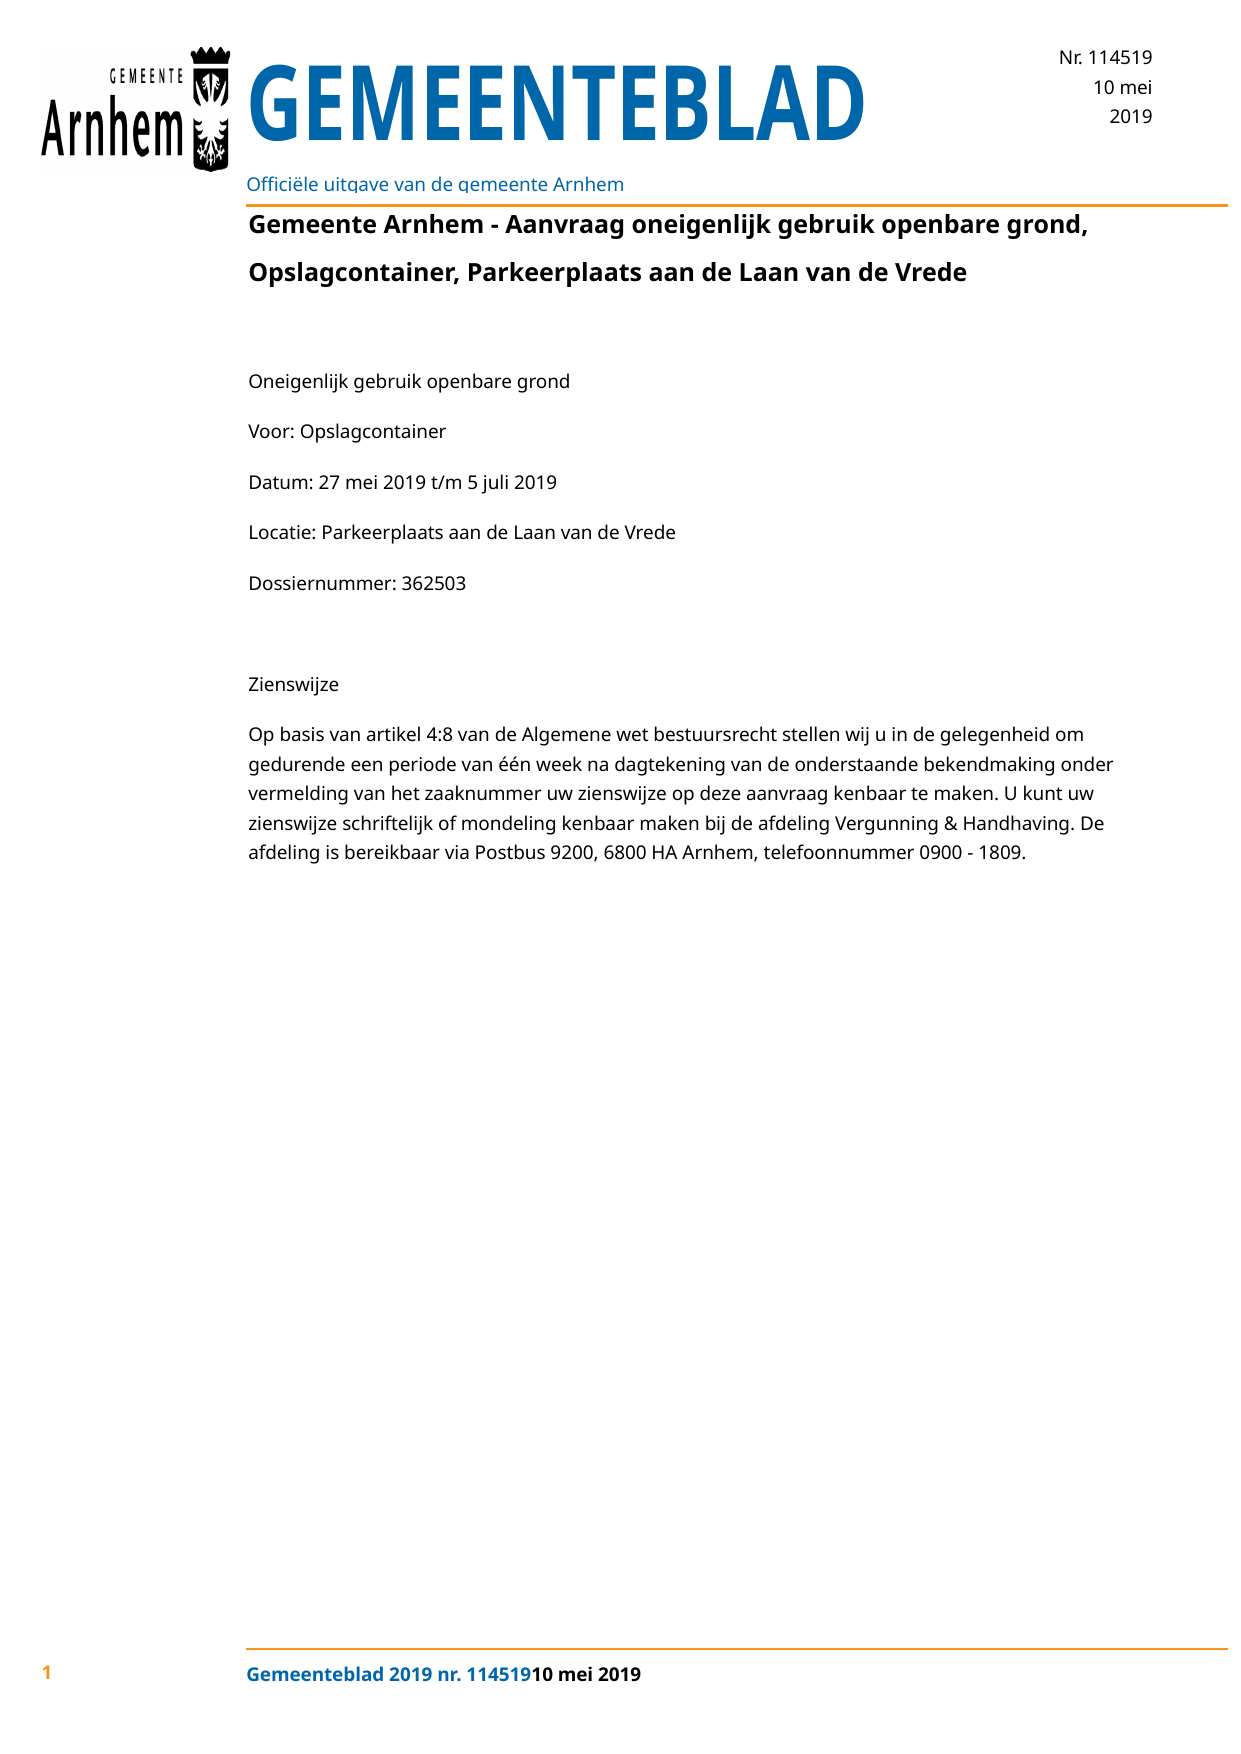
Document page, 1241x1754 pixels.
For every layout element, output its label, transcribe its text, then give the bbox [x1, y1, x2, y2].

text Oneigenlijk gebruik openbare grond [248, 368, 1152, 394]
picture [41, 47, 231, 172]
text Zienswijze [248, 671, 1152, 697]
text Datum: 27 mei 2019 t/m 5 juli 2019 [248, 469, 1152, 495]
text Dossiernummer: 362503 [248, 570, 1152, 596]
text Op basis van artikel 4:8 van de Algemene wet bestuursrecht stellen wij u in de gelegenheid om gedurende een periode van één week na dagtekening van de onderstaande bekendmaking onder vermelding van het zaaknummer uw zienswijze op deze aanvraag kenbaar te maken. U kunt uw zienswijze schriftelijk of mondeling kenbaar maken bij de afdeling Vergunning & Handhaving. De afdeling is bereikbaar via Postbus 9200, 6800 HA Arnhem, telefoonnummer 0900 - 1809. [248, 721, 1152, 865]
text Locatie: Parkeerplaats aan de Laan van de Vrede [248, 519, 1152, 545]
text Gemeente Arnhem - Aanvraag oneigenlijk gebruik openbare grond, Opslagcontainer, Parkeerplaats aan de Laan van de Vrede [248, 207, 1152, 288]
text Voor: Opslagcontainer [248, 419, 1152, 444]
